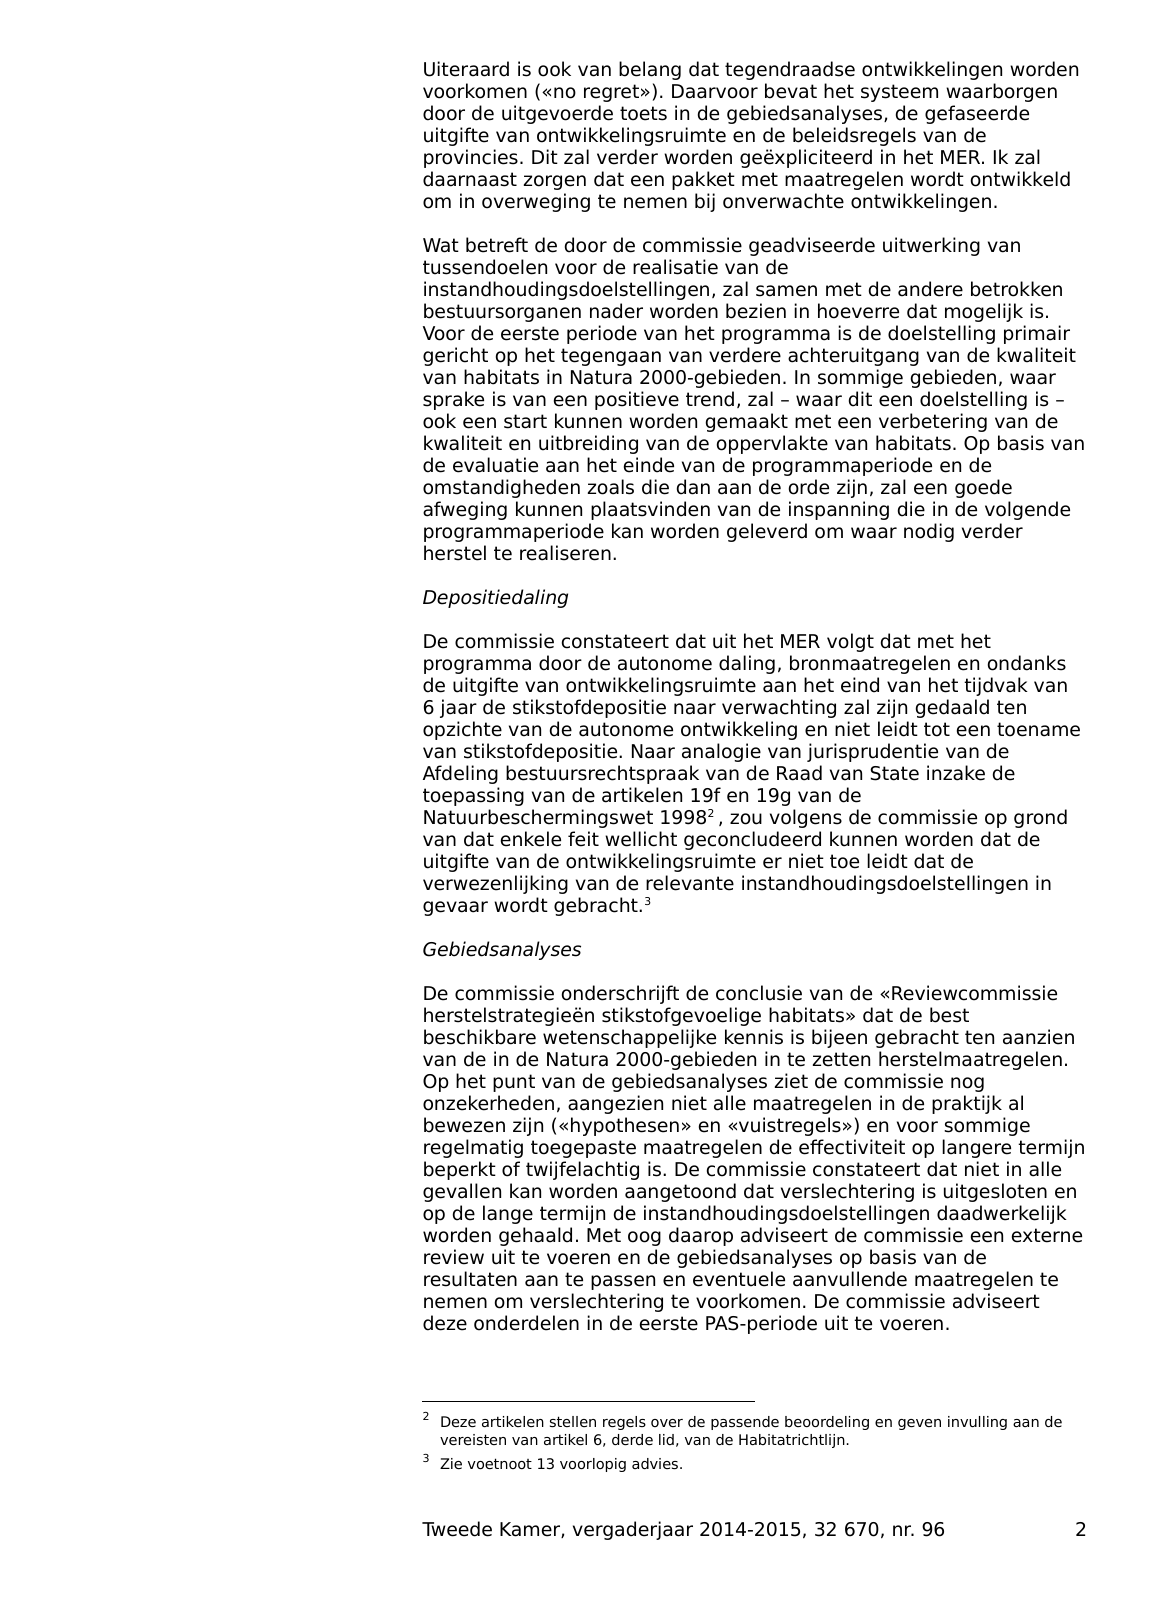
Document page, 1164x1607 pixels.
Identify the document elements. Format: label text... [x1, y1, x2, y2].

text De commissie constateert dat uit het MER volgt dat met het programma door de autonome daling, bronmaatregelen en ondanks de uitgifte van ontwikkelingsruimte aan het eind van het tijdvak van 6 jaar de stikstofdepositie naar verwachting zal zijn gedaald ten opzichte van de autonome ontwikkeling en niet leidt tot een toename van stikstofdepositie. Naar analogie van jurisprudentie van de Afdeling bestuursrechtspraak van de Raad van State inzake de toepassing van de artikelen 19f en 19g van de Natuurbeschermingswet 1998, zou volgens de commissie op grond van dat enkele feit wellicht geconcludeerd kunnen worden dat de uitgifte van de ontwikkelingsruimte er niet toe leidt dat de verwezenlijking van de relevante instandhoudingsdoelstellingen in gevaar wordt gebracht. [422, 631, 1087, 917]
text De commissie onderschrijft de conclusie van de «Reviewcommissie herstelstrategieën stikstofgevoelige habitats» dat de best beschikbare wetenschappelijke kennis is bijeen gebracht ten aanzien van de in de Natura 2000-gebieden in te zetten herstelmaatregelen. Op het punt van de gebiedsanalyses ziet de commissie nog onzekerheden, aangezien niet alle maatregelen in de praktijk al bewezen zijn («hypothesen» en «vuistregels») en voor sommige regelmatig toegepaste maatregelen de effectiviteit op langere termijn beperkt of twijfelachtig is. De commissie constateert dat niet in alle gevallen kan worden aangetoond dat verslechtering is uitgesloten en op de lange termijn de instandhoudingsdoelstellingen daadwerkelijk worden gehaald. Met oog daarop adviseert de commissie een externe review uit te voeren en de gebiedsanalyses op basis van de resultaten aan te passen en eventuele aanvullende maatregelen te nemen om verslechtering te voorkomen. De commissie adviseert deze onderdelen in de eerste PAS-periode uit te voeren. [422, 983, 1087, 1335]
text Uiteraard is ook van belang dat tegendraadse ontwikkelingen worden voorkomen («no regret»). Daarvoor bevat het systeem waarborgen door de uitgevoerde toets in de gebiedsanalyses, de gefaseerde uitgifte van ontwikkelingsruimte en de beleidsregels van de provincies. Dit zal verder worden geëxpliciteerd in het MER. Ik zal daarnaast zorgen dat een pakket met maatregelen wordt ontwikkeld om in overweging te nemen bij onverwachte ontwikkelingen. [422, 59, 1087, 213]
subtitle Depositiedaling [422, 587, 1087, 609]
text Deze artikelen stellen regels over de passende beoordeling en geven invulling aan de vereisten van artikel 6, derde lid, van de Habitatrichtlijn. [422, 1410, 1087, 1449]
text Wat betreft de door de commissie geadviseerde uitwerking van tussendoelen voor de realisatie van de instandhoudingsdoelstellingen, zal samen met de andere betrokken bestuursorganen nader worden bezien in hoeverre dat mogelijk is. Voor de eerste periode van het programma is de doelstelling primair gericht op het tegengaan van verdere achteruitgang van de kwaliteit van habitats in Natura 2000-gebieden. In sommige gebieden, waar sprake is van een positieve trend, zal – waar dit een doelstelling is – ook een start kunnen worden gemaakt met een verbetering van de kwaliteit en uitbreiding van de oppervlakte van habitats. Op basis van de evaluatie aan het einde van de programmaperiode en de omstandigheden zoals die dan aan de orde zijn, zal een goede afweging kunnen plaatsvinden van de inspanning die in de volgende programmaperiode kan worden geleverd om waar nodig verder herstel te realiseren. [422, 235, 1087, 565]
subtitle Gebiedsanalyses [422, 939, 1087, 961]
text Zie voetnoot 13 voorlopig advies. [422, 1452, 1087, 1474]
